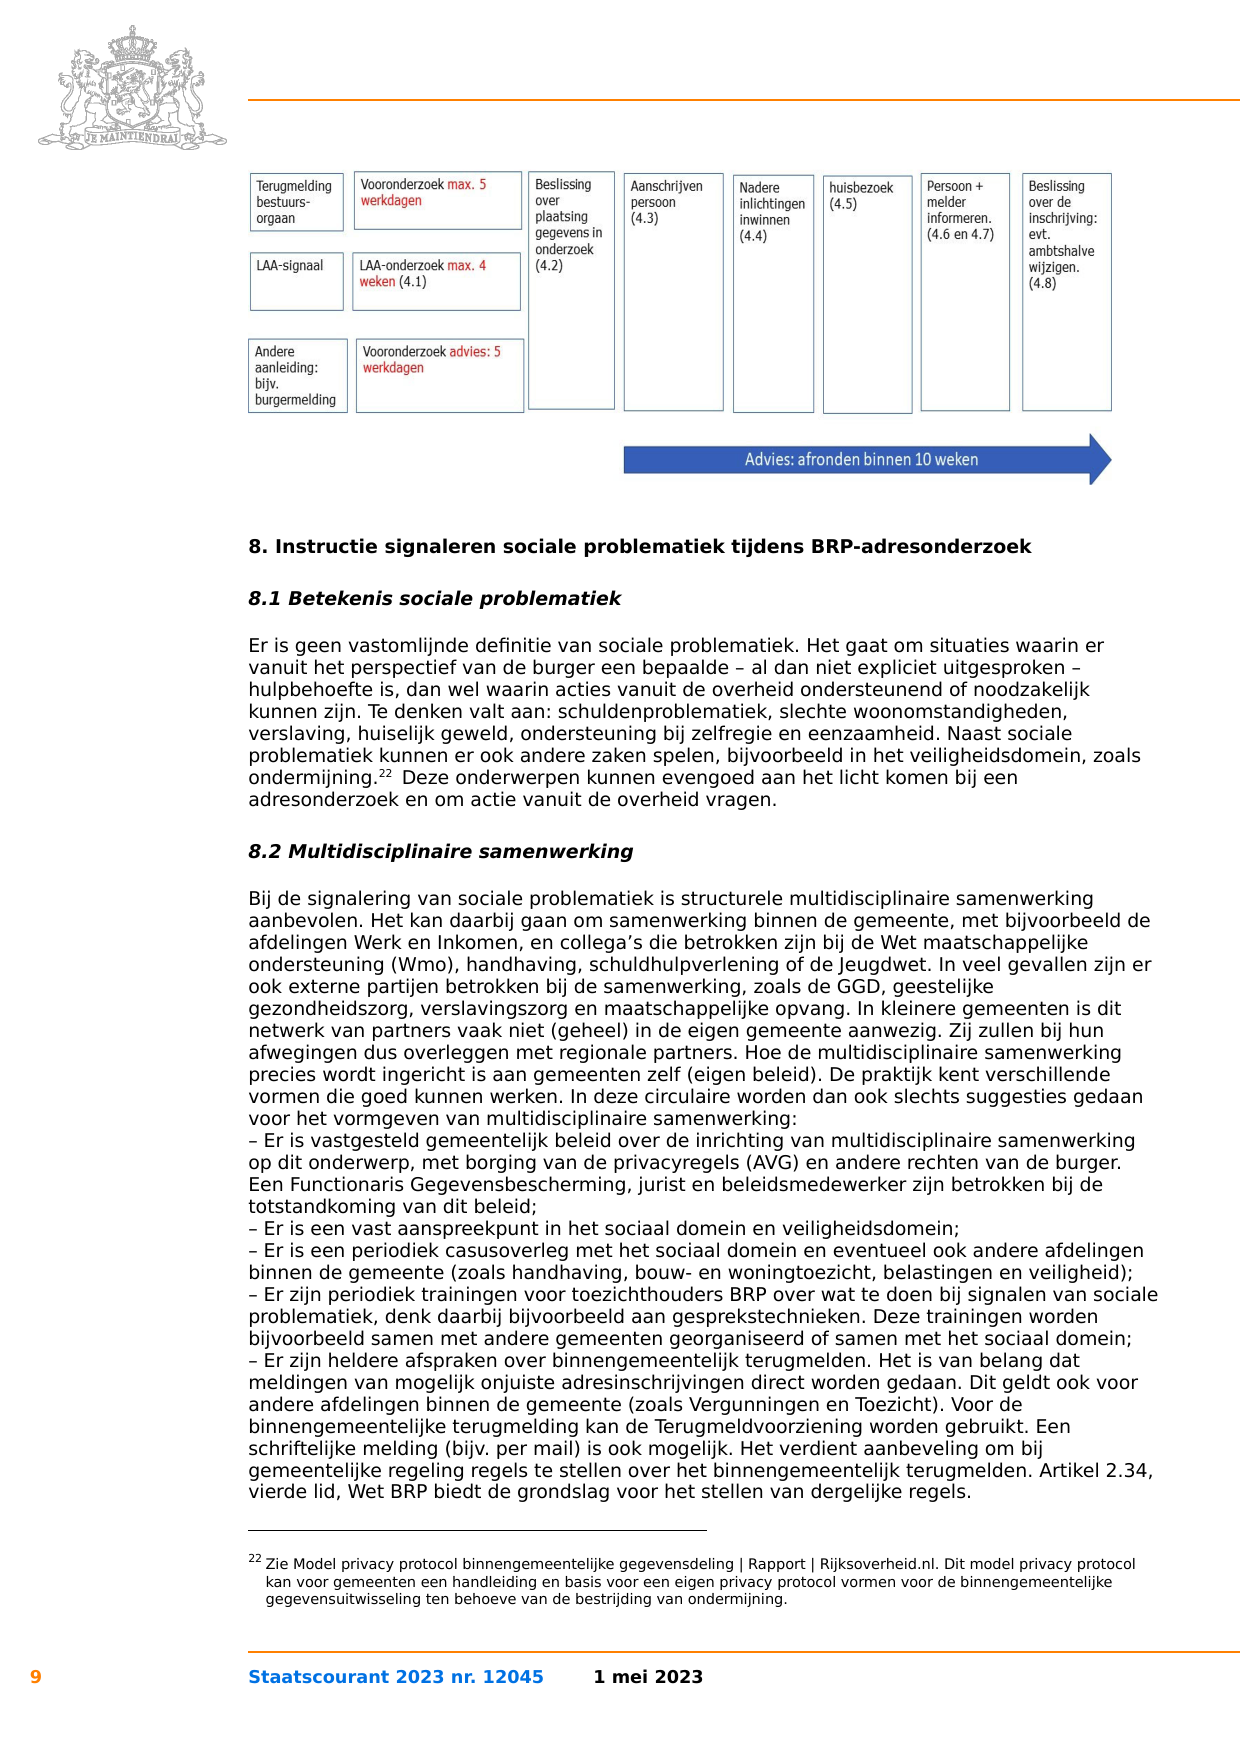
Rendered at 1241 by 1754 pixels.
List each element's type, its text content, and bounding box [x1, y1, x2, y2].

subtitle 8.1 Betekenis sociale problematiek [248, 588, 1163, 610]
text – Er is een vast aanspreekpunt in het sociaal domein en veiligheidsdomein; [248, 1218, 1163, 1240]
text – Er is een periodiek casusoverleg met het sociaal domein en eventueel ook andere afdelingen binnen de gemeente (zoals handhaving, bouw- en woningtoezicht, belastingen en veiligheid); [248, 1240, 1163, 1284]
text – Er is vastgesteld gemeentelijk beleid over de inrichting van multidisciplinaire samenwerking op dit onderwerp, met borging van de privacyregels (AVG) en andere rechten van de burger. Een Functionaris Gegevensbescherming, jurist en beleidsmedewerker zijn betrokken bij de totstandkoming van dit beleid; [248, 1130, 1163, 1218]
text Zie Model privacy protocol binnengemeentelijke gegevensdeling | Rapport | Rijksoverheid.nl. Dit model privacy protocol kan voor gemeenten een handleiding en basis voor een eigen privacy protocol vormen voor de binnengemeentelijke gegevensuitwisseling ten behoeve van de bestrijding van ondermijning. [248, 1552, 1163, 1608]
text – Er zijn periodiek trainingen voor toezichthouders BRP over wat te doen bij signalen van sociale problematiek, denk daarbij bijvoorbeeld aan gesprekstechnieken. Deze trainingen worden bijvoorbeeld samen met andere gemeenten georganiseerd of samen met het sociaal domein; [248, 1284, 1163, 1349]
picture [38, 25, 227, 150]
text Bij de signalering van sociale problematiek is structurele multidisciplinaire samenwerking aanbevolen. Het kan daarbij gaan om samenwerking binnen de gemeente, met bijvoorbeeld de afdelingen Werk en Inkomen, en collega’s die betrokken zijn bij de Wet maatschappelijke ondersteuning (Wmo), handhaving, schuldhulpverlening of de Jeugdwet. In veel gevallen zijn er ook externe partijen betrokken bij de samenwerking, zoals de GGD, geestelijke gezondheidszorg, verslavingszorg en maatschappelijke opvang. In kleinere gemeenten is dit netwerk van partners vaak niet (geheel) in de eigen gemeente aanwezig. Zij zullen bij hun afwegingen dus overleggen met regionale partners. Hoe de multidisciplinaire samenwerking precies wordt ingericht is aan gemeenten zelf (eigen beleid). De praktijk kent verschillende vormen die goed kunnen werken. In deze circulaire worden dan ook slechts suggesties gedaan voor het vormgeven van multidisciplinaire samenwerking: [248, 888, 1163, 1130]
text – Er zijn heldere afspraken over binnengemeentelijk terugmelden. Het is van belang dat meldingen van mogelijk onjuiste adresinschrijvingen direct worden gedaan. Dit geldt ook voor andere afdelingen binnen de gemeente (zoals Vergunningen en Toezicht). Voor de binnengemeentelijke terugmelding kan de Terugmeldvoorziening worden gebruikt. Een schriftelijke melding (bijv. per mail) is ook mogelijk. Het verdient aanbeveling om bij gemeentelijke regeling regels te stellen over het binnengemeentelijk terugmelden. Artikel 2.34, vierde lid, Wet BRP biedt de grondslag voor het stellen van dergelijke regels. [248, 1349, 1163, 1503]
picture [248, 130, 1134, 485]
subtitle 8. Instructie signaleren sociale problematiek tijdens BRP-adresonderzoek [248, 536, 1163, 558]
text Er is geen vastomlijnde definitie van sociale problematiek. Het gaat om situaties waarin er vanuit het perspectief van de burger een bepaalde – al dan niet expliciet uitgesproken – hulpbehoefte is, dan wel waarin acties vanuit de overheid ondersteunend of noodzakelijk kunnen zijn. Te denken valt aan: schuldenproblematiek, slechte woonomstandigheden, verslaving, huiselijk geweld, ondersteuning bij zelfregie en eenzaamheid. Naast sociale problematiek kunnen er ook andere zaken spelen, bijvoorbeeld in het veiligheidsdomein, zoals ondermijning. Deze onderwerpen kunnen evengoed aan het licht komen bij een adresonderzoek en om actie vanuit de overheid vragen. [248, 635, 1163, 811]
subtitle 8.2 Multidisciplinaire samenwerking [248, 841, 1163, 863]
